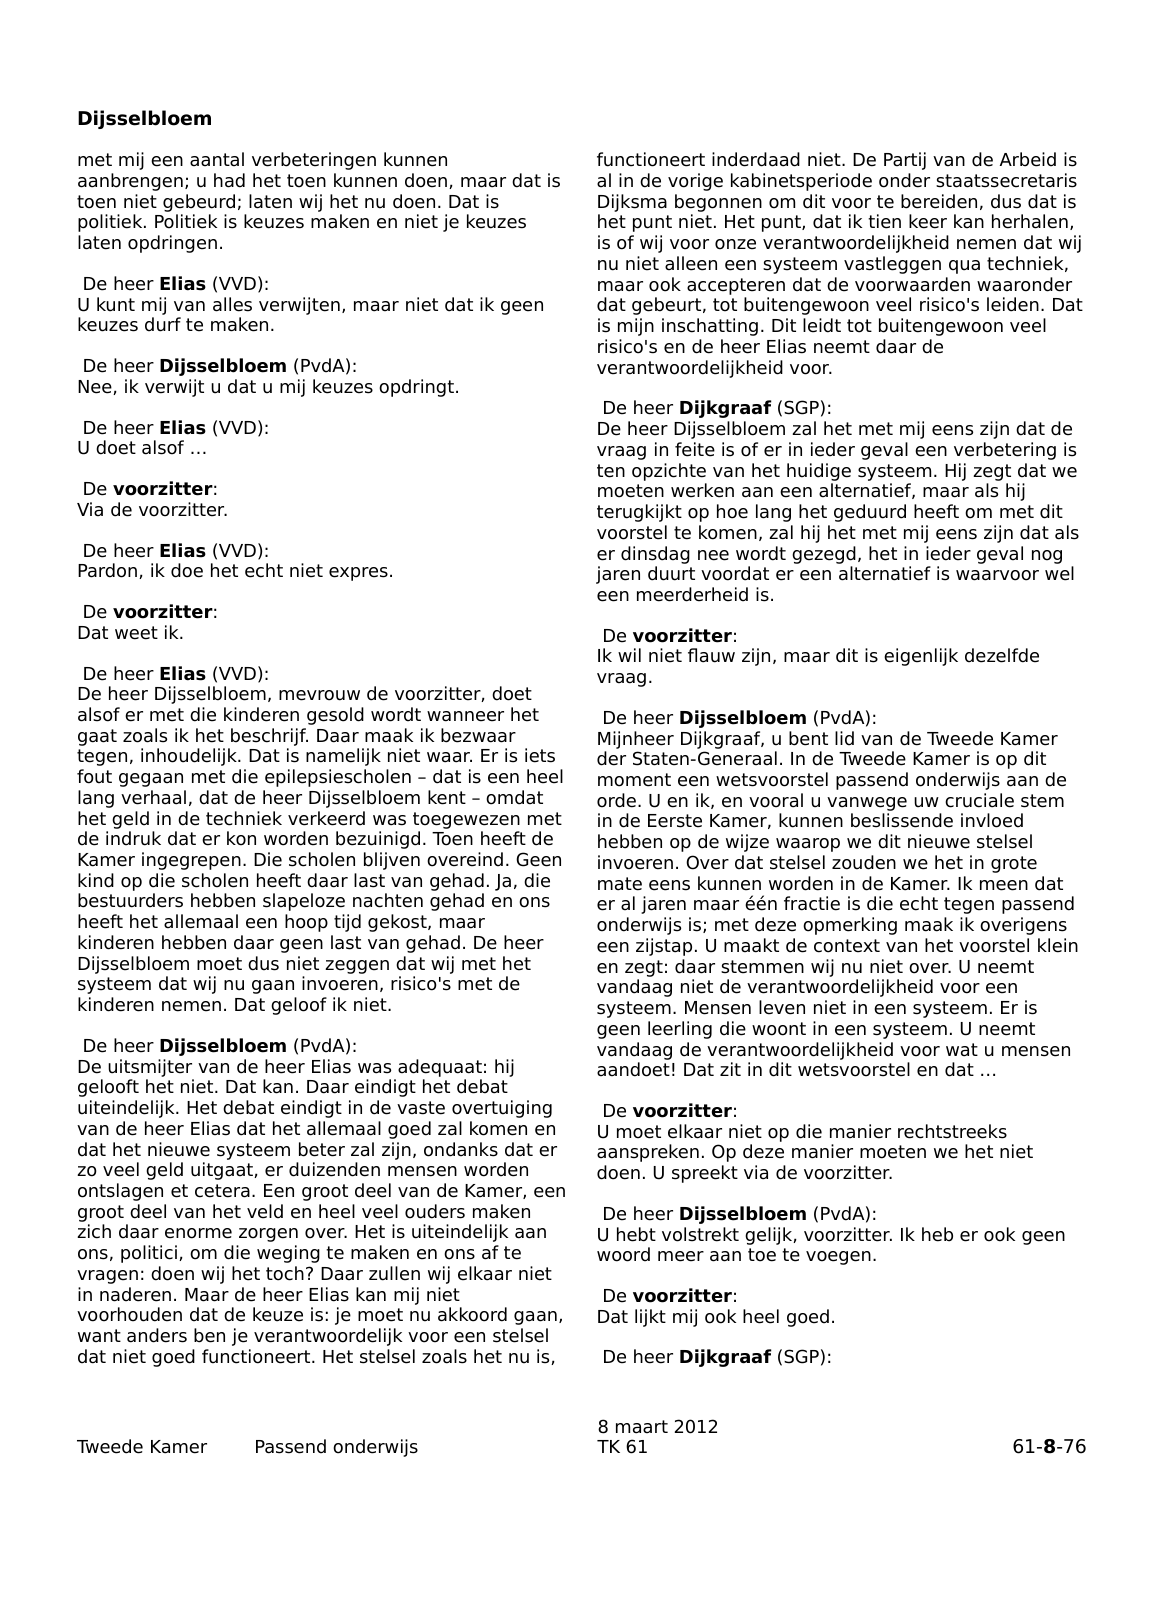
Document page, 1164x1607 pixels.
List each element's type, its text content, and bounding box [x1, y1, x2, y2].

text De heer Dijsselbloem (PvdA): [77, 356, 567, 377]
text U doet alsof … [77, 438, 567, 459]
text Pardon, ik doe het echt niet expres. [77, 561, 567, 582]
text Via de voorzitter. [77, 500, 567, 520]
text U hebt volstrekt gelijk, voorzitter. Ik heb er ook geen woord meer aan toe te voegen. [596, 1224, 1087, 1266]
text Dat lijkt mij ook heel goed. [596, 1307, 1087, 1327]
text U kunt mij van alles verwijten, maar niet dat ik geen keuzes durf te maken. [77, 294, 567, 336]
text De voorzitter: [596, 626, 1087, 646]
text De heer Elias (VVD): [77, 417, 567, 438]
text Mijnheer Dijkgraaf, u bent lid van de Tweede Kamer der Staten-Generaal. In de Tweede Kamer is op dit moment een wetsvoorstel passend onderwijs aan de orde. U en ik, en vooral u vanwege uw cruciale stem in de Eerste Kamer, kunnen beslissende invloed hebben op de wijze waarop we dit nieuwe stelsel invoeren. Over dat stelsel zouden we het in grote mate eens kunnen worden in de Kamer. Ik meen dat er al jaren maar één fractie is die echt tegen passend onderwijs is; met deze opmerking maak ik overigens een zijstap. U maakt de context van het voorstel klein en zegt: daar stemmen wij nu niet over. U neemt vandaag niet de verantwoordelijkheid voor een systeem. Mensen leven niet in een systeem. Er is geen leerling die woont in een systeem. U neemt vandaag de verantwoordelijkheid voor wat u mensen aandoet! Dat zit in dit wetsvoorstel en dat … [596, 728, 1087, 1081]
text De heer Dijkgraaf (SGP): [596, 1347, 1087, 1368]
text De heer Dijsselbloem (PvdA): [596, 1204, 1087, 1224]
text met mij een aantal verbeteringen kunnen aanbrengen; u had het toen kunnen doen, maar dat is toen niet gebeurd; laten wij het nu doen. Dat is politiek. Politiek is keuzes maken en niet je keuzes laten opdringen. [77, 150, 567, 254]
text De heer Dijsselbloem (PvdA): [596, 708, 1087, 728]
text De heer Dijsselbloem zal het met mij eens zijn dat de vraag in feite is of er in ieder geval een verbetering is ten opzichte van het huidige systeem. Hij zegt dat we moeten werken aan een alternatief, maar als hij terugkijkt op hoe lang het geduurd heeft om met dit voorstel te komen, zal hij het met mij eens zijn dat als er dinsdag nee wordt gezegd, het in ieder geval nog jaren duurt voordat er een alternatief is waarvoor wel een meerderheid is. [596, 419, 1087, 606]
text De heer Elias (VVD): [77, 274, 567, 294]
text U moet elkaar niet op die manier rechtstreeks aanspreken. Op deze manier moeten we het niet doen. U spreekt via de voorzitter. [596, 1122, 1087, 1184]
text De voorzitter: [77, 602, 567, 623]
text De heer Dijsselbloem (PvdA): [77, 1036, 567, 1056]
text De voorzitter: [596, 1286, 1087, 1307]
text De voorzitter: [77, 479, 567, 500]
text De voorzitter: [596, 1101, 1087, 1122]
text De heer Dijkgraaf (SGP): [596, 398, 1087, 419]
text De heer Elias (VVD): [77, 663, 567, 684]
text De heer Elias (VVD): [77, 540, 567, 561]
text De uitsmijter van de heer Elias was adequaat: hij gelooft het niet. Dat kan. Daar eindigt het debat uiteindelijk. Het debat eindigt in de vaste overtuiging van de heer Elias dat het allemaal goed zal komen en dat het nieuwe systeem beter zal zijn, ondanks dat er zo veel geld uitgaat, er duizenden mensen worden ontslagen et cetera. Een groot deel van de Kamer, een groot deel van het veld en heel veel ouders maken zich daar enorme zorgen over. Het is uiteindelijk aan ons, politici, om die weging te maken en ons af te vragen: doen wij het toch? Daar zullen wij elkaar niet in naderen. Maar de heer Elias kan mij niet voorhouden dat de keuze is: je moet nu akkoord gaan, want anders ben je verantwoordelijk voor een stelsel dat niet goed functioneert. Het stelsel zoals het nu is, [77, 1056, 567, 1367]
text Dat weet ik. [77, 623, 567, 643]
text De heer Dijsselbloem, mevrouw de voorzitter, doet alsof er met die kinderen gesold wordt wanneer het gaat zoals ik het beschrijf. Daar maak ik bezwaar tegen, inhoudelijk. Dat is namelijk niet waar. Er is iets fout gegaan met die epilepsiescholen – dat is een heel lang verhaal, dat de heer Dijsselbloem kent – omdat het geld in de techniek verkeerd was toegewezen met de indruk dat er kon worden bezuinigd. Toen heeft de Kamer ingegrepen. Die scholen blijven overeind. Geen kind op die scholen heeft daar last van gehad. Ja, die bestuurders hebben slapeloze nachten gehad en ons heeft het allemaal een hoop tijd gekost, maar kinderen hebben daar geen last van gehad. De heer Dijsselbloem moet dus niet zeggen dat wij met het systeem dat wij nu gaan invoeren, risico's met de kinderen nemen. Dat geloof ik niet. [77, 684, 567, 1016]
text Nee, ik verwijt u dat u mij keuzes opdringt. [77, 377, 567, 397]
text functioneert inderdaad niet. De Partij van de Arbeid is al in de vorige kabinetsperiode onder staatssecretaris Dijksma begonnen om dit voor te bereiden, dus dat is het punt niet. Het punt, dat ik tien keer kan herhalen, is of wij voor onze verantwoordelijkheid nemen dat wij nu niet alleen een systeem vastleggen qua techniek, maar ook accepteren dat de voorwaarden waaronder dat gebeurt, tot buitengewoon veel risico's leiden. Dat is mijn inschatting. Dit leidt tot buitengewoon veel risico's en de heer Elias neemt daar de verantwoordelijkheid voor. [596, 150, 1087, 378]
text Ik wil niet flauw zijn, maar dit is eigenlijk dezelfde vraag. [596, 646, 1087, 688]
